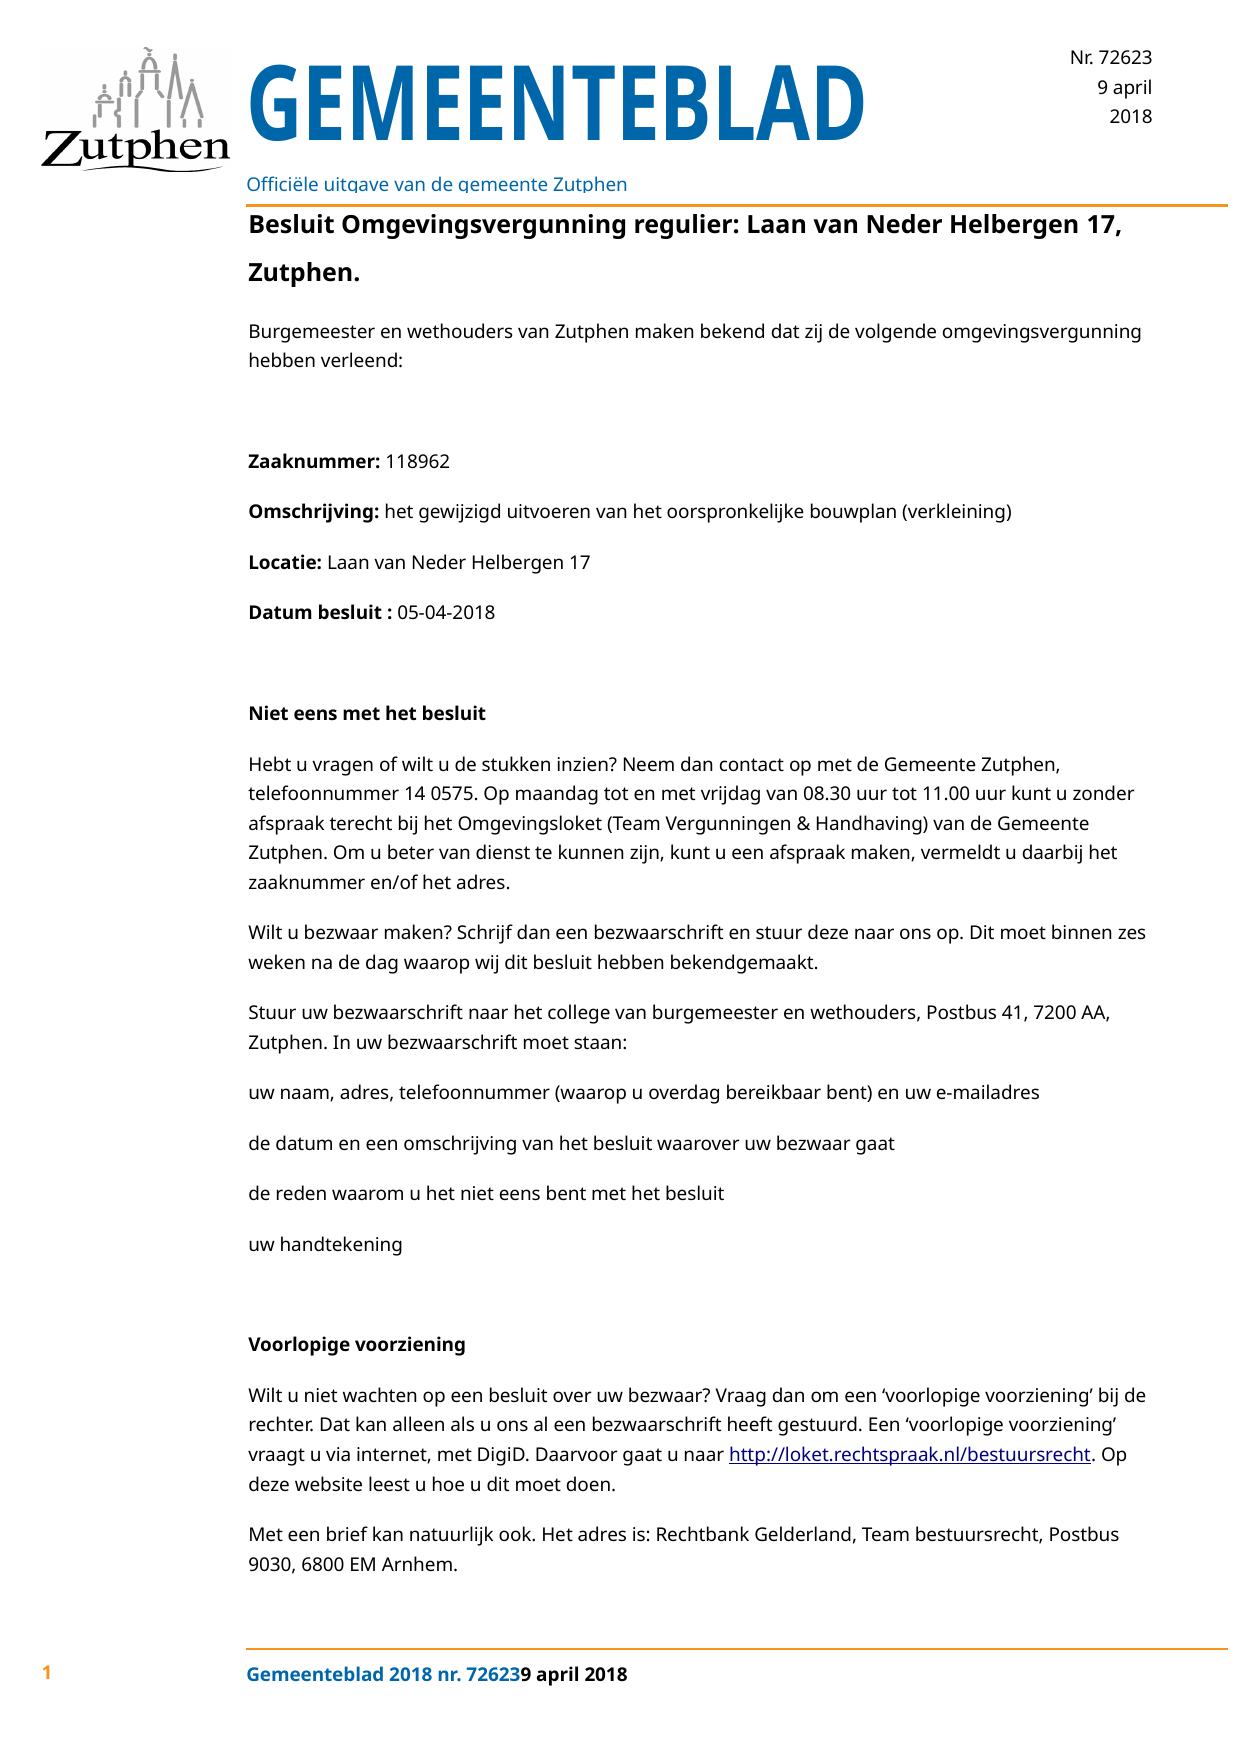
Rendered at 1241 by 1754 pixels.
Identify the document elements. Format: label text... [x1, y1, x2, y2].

text Besluit Omgevingsvergunning regulier: Laan van Neder Helbergen 17, Zutphen. [248, 207, 1152, 288]
text Wilt u niet wachten op een besluit over uw bezwaar? Vraag dan om een ‘voorlopige voorziening’ bij de rechter. Dat kan alleen als u ons al een bezwaarschrift heeft gestuurd. Een ‘voorlopige voorziening’ vraagt u via internet, met DigiD. Daarvoor gaat u naar http://loket.rechtspraak.nl/bestuursrecht. Op deze website leest u hoe u dit moet doen. [248, 1382, 1152, 1497]
text de datum en een omschrijving van het besluit waarover uw bezwaar gaat [248, 1130, 1152, 1156]
text Omschrijving: het gewijzigd uitvoeren van het oorspronkelijke bouwplan (verkleining) [248, 499, 1152, 524]
picture [41, 47, 231, 172]
text Niet eens met het besluit [248, 700, 1152, 726]
text Datum besluit : 05-04-2018 [248, 599, 1152, 625]
text Met een brief kan natuurlijk ook. Het adres is: Rechtbank Gelderland, Team bestuursrecht, Postbus 9030, 6800 EM Arnhem. [248, 1521, 1152, 1577]
text Wilt u bezwaar maken? Schrijf dan een bezwaarschrift en stuur deze naar ons op. Dit moet binnen zes weken na de dag waarop wij dit besluit hebben bekendgemaakt. [248, 919, 1152, 975]
text uw naam, adres, telefoonnummer (waarop u overdag bereikbaar bent) en uw e-mailadres [248, 1079, 1152, 1105]
text Hebt u vragen of wilt u de stukken inzien? Neem dan contact op met de Gemeente Zutphen, telefoonnummer 14 0575. Op maandag tot en met vrijdag van 08.30 uur tot 11.00 uur kunt u zonder afspraak terecht bij het Omgevingsloket (Team Vergunningen & Handhaving) van de Gemeente Zutphen. Om u beter van dienst te kunnen zijn, kunt u een afspraak maken, vermeldt u daarbij het zaaknummer en/of het adres. [248, 751, 1152, 895]
text Stuur uw bezwaarschrift naar het college van burgemeester en wethouders, Postbus 41, 7200 AA, Zutphen. In uw bezwaarschrift moet staan: [248, 999, 1152, 1055]
text Zaaknummer: 118962 [248, 448, 1152, 474]
text Burgemeester en wethouders van Zutphen maken bekend dat zij de volgende omgevingsvergunning hebben verleend: [248, 318, 1152, 373]
text uw handtekening [248, 1231, 1152, 1257]
text Locatie: Laan van Neder Helbergen 17 [248, 549, 1152, 575]
text de reden waarom u het niet eens bent met het besluit [248, 1180, 1152, 1206]
text Voorlopige voorziening [248, 1332, 1152, 1357]
